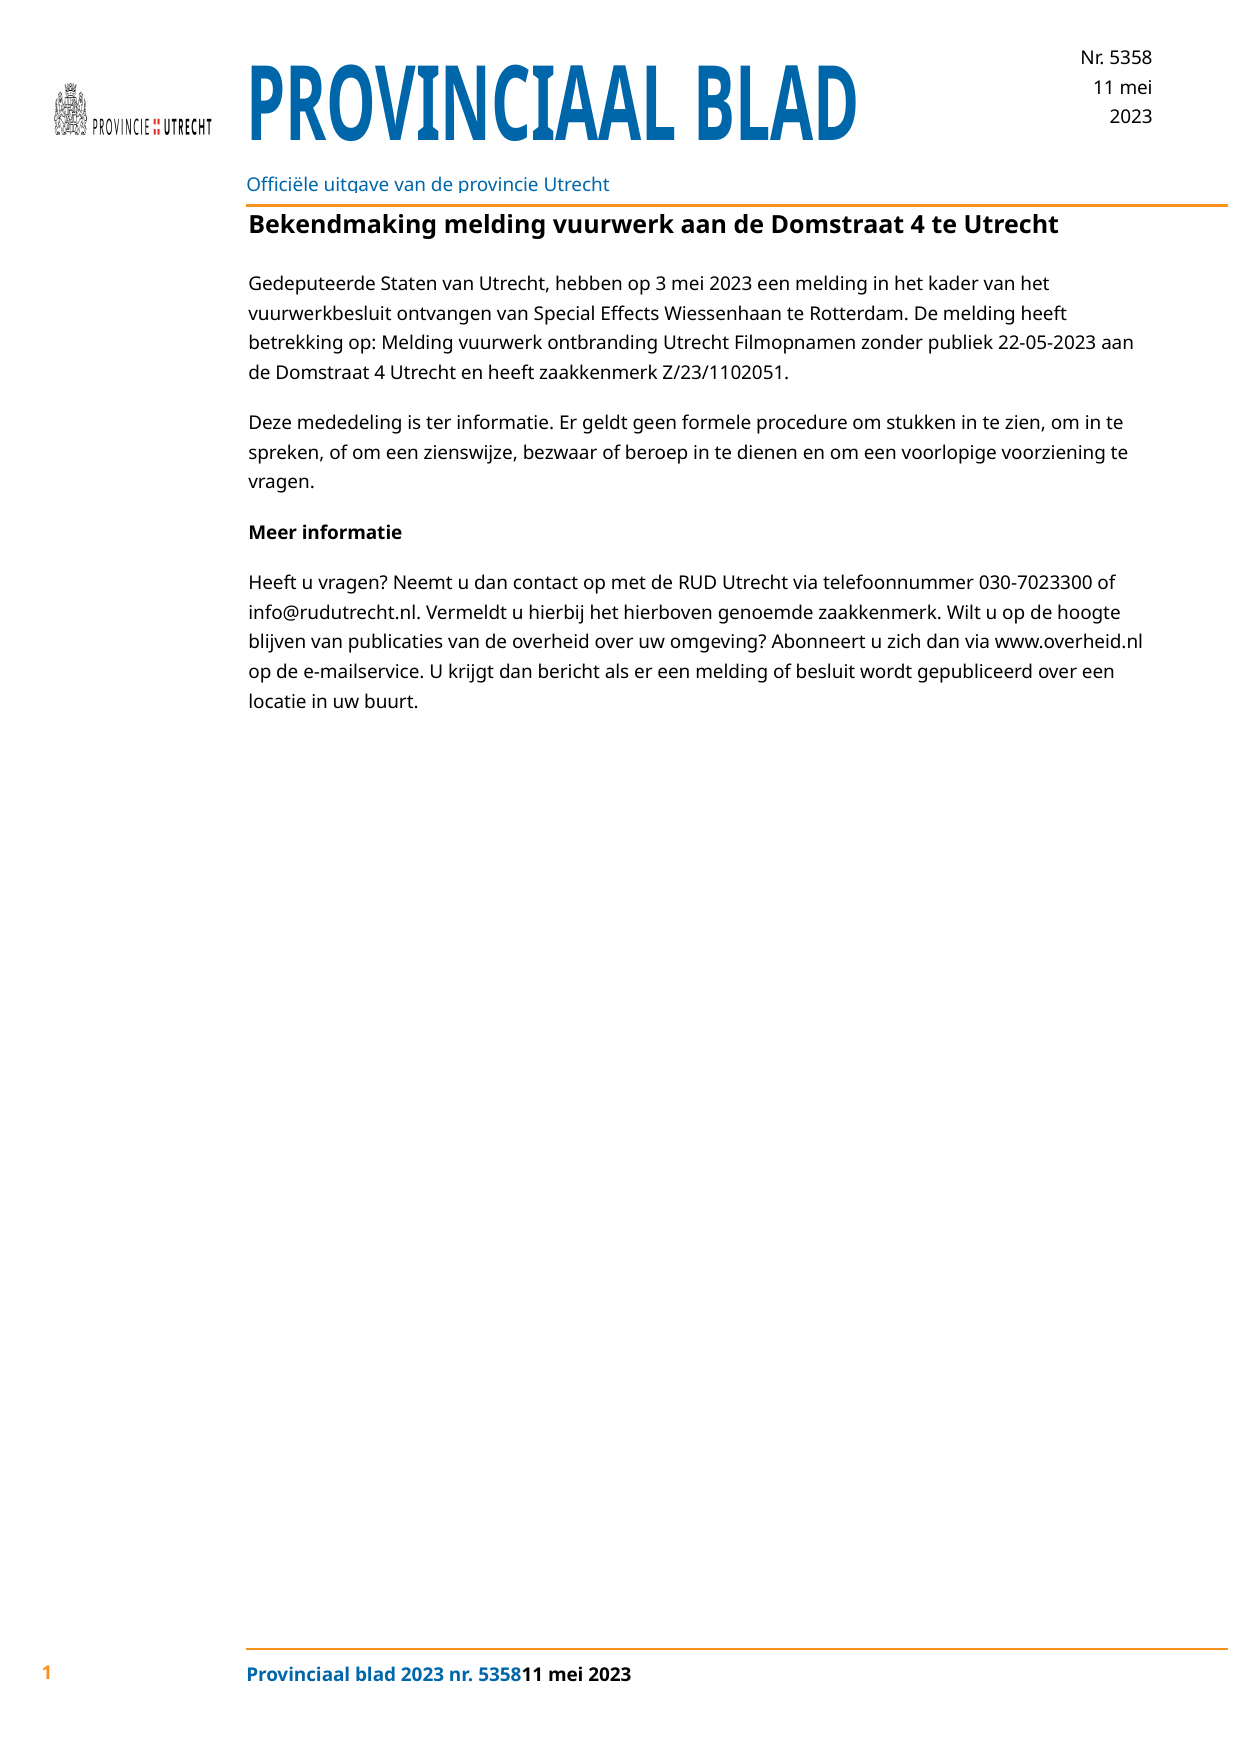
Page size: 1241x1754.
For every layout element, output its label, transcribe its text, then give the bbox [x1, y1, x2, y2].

text Heeft u vragen? Neemt u dan contact op met de RUD Utrecht via telefoonnummer 030-7023300 of info@rudutrecht.nl. Vermeldt u hierbij het hierboven genoemde zaakkenmerk. Wilt u op de hoogte blijven van publicaties van de overheid over uw omgeving? Abonneert u zich dan via www.overheid.nl op de e-mailservice. U krijgt dan bericht als er een melding of besluit wordt gepubliceerd over een locatie in uw buurt. [248, 569, 1152, 713]
text Meer informatie [248, 519, 1152, 545]
text Bekendmaking melding vuurwerk aan de Domstraat 4 te Utrecht [248, 207, 1152, 241]
text Gedeputeerde Staten van Utrecht, hebben op 3 mei 2023 een melding in het kader van het vuurwerkbesluit ontvangen van Special Effects Wiessenhaan te Rotterdam. De melding heeft betrekking op: Melding vuurwerk ontbranding Utrecht Filmopnamen zonder publiek 22-05-2023 aan de Domstraat 4 Utrecht en heeft zaakkenmerk Z/23/1102051. [248, 270, 1152, 385]
picture [41, 47, 231, 172]
text Deze mededeling is ter informatie. Er geldt geen formele procedure om stukken in te zien, om in te spreken, of om een zienswijze, bezwaar of beroep in te dienen en om een voorlopige voorziening te vragen. [248, 409, 1152, 494]
